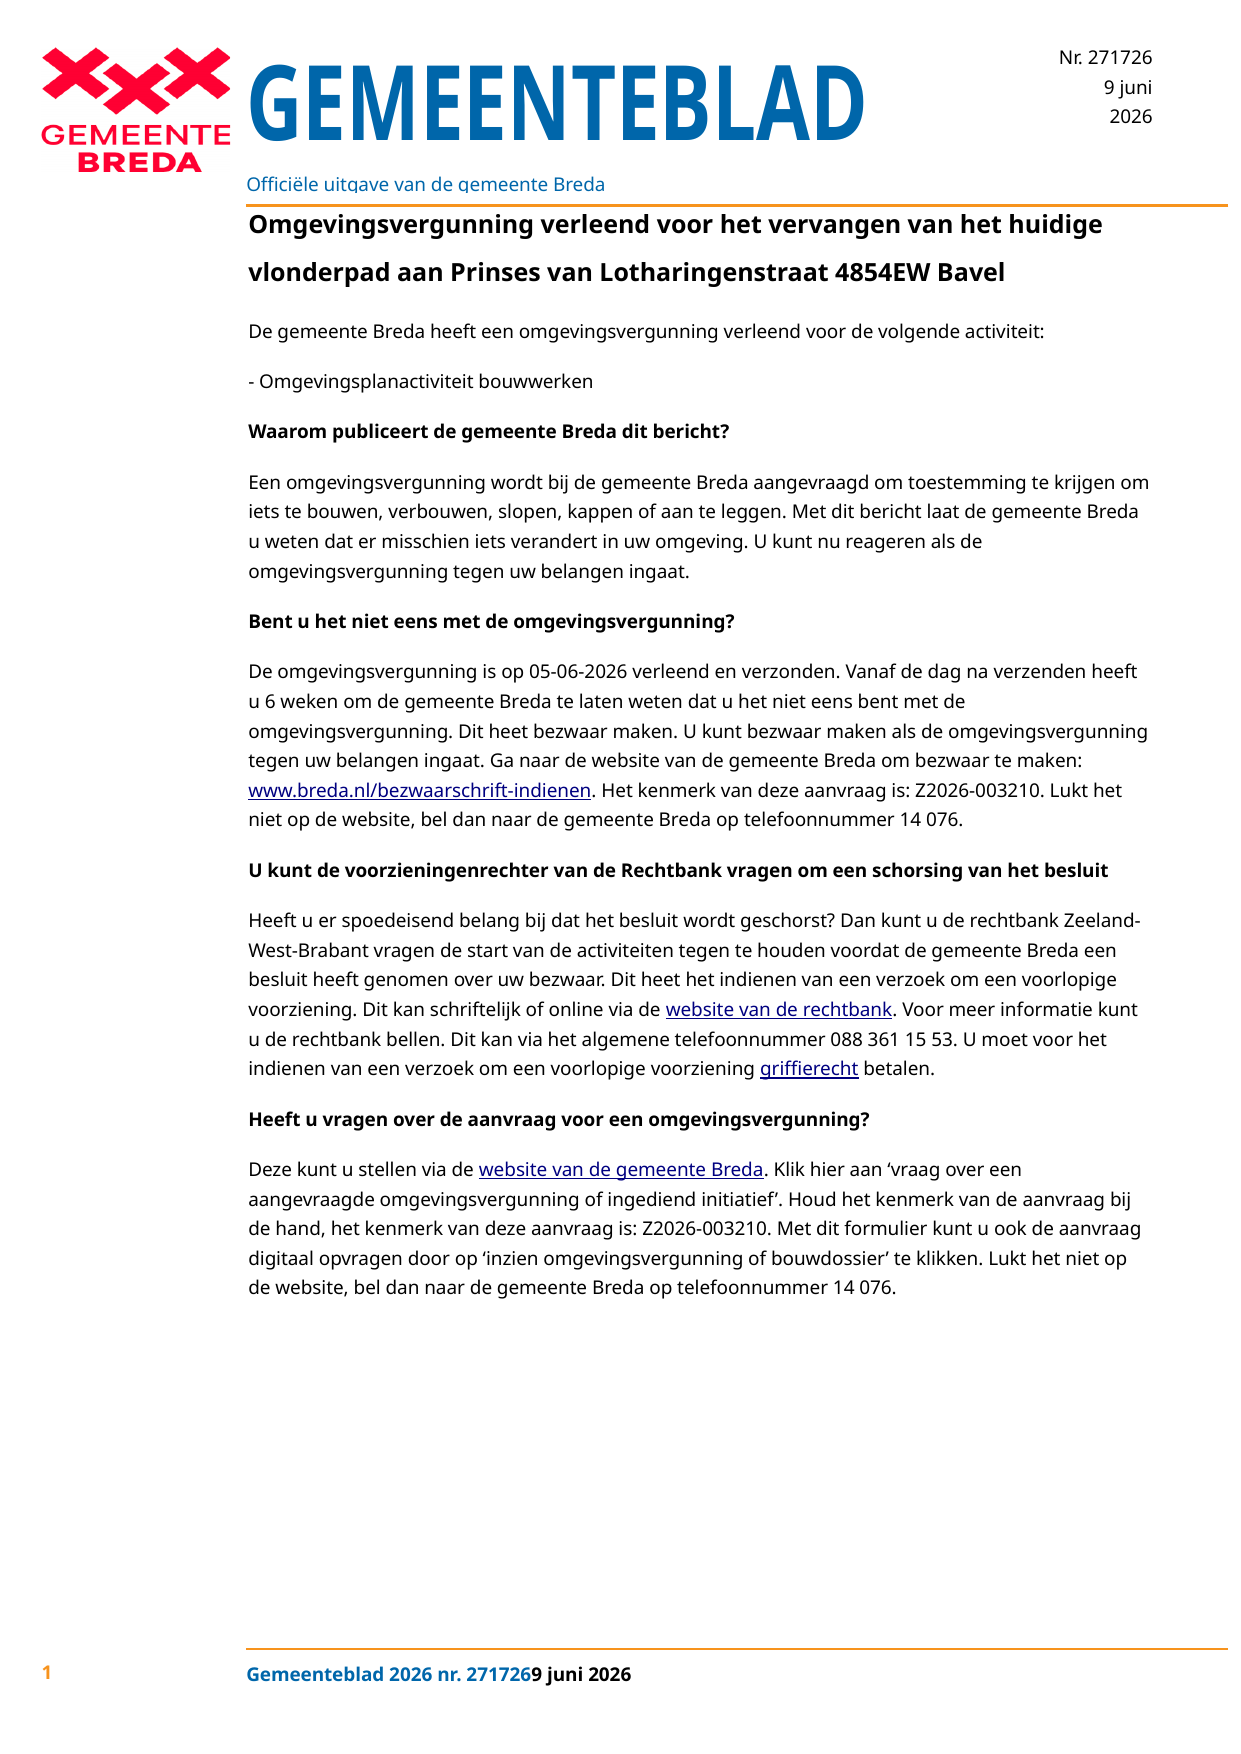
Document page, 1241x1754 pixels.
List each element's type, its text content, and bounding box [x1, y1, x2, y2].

picture [41, 47, 231, 172]
text Omgevingsvergunning verleend voor het vervangen van het huidige vlonderpad aan Prinses van Lotharingenstraat 4854EW Bavel [248, 207, 1152, 288]
text Waarom publiceert de gemeente Breda dit bericht? [248, 419, 1152, 444]
text Heeft u vragen over de aanvraag voor een omgevingsvergunning? [248, 1106, 1152, 1132]
text Een omgevingsvergunning wordt bij de gemeente Breda aangevraagd om toestemming te krijgen om iets te bouwen, verbouwen, slopen, kappen of aan te leggen. Met dit bericht laat de gemeente Breda u weten dat er misschien iets verandert in uw omgeving. U kunt nu reageren als de omgevingsvergunning tegen uw belangen ingaat. [248, 469, 1152, 584]
text Heeft u er spoedeisend belang bij dat het besluit wordt geschorst? Dan kunt u de rechtbank Zeeland-West-Brabant vragen de start van de activiteiten tegen te houden voordat de gemeente Breda een besluit heeft genomen over uw bezwaar. Dit heet het indienen van een verzoek om een voorlopige voorziening. Dit kan schriftelijk of online via de website van de rechtbank. Voor meer informatie kunt u de rechtbank bellen. Dit kan via het algemene telefoonnummer 088 361 15 53. U moet voor het indienen van een verzoek om een voorlopige voorziening griffierecht betalen. [248, 907, 1152, 1081]
text De gemeente Breda heeft een omgevingsvergunning verleend voor de volgende activiteit: [248, 318, 1152, 344]
text Bent u het niet eens met de omgevingsvergunning? [248, 608, 1152, 634]
text U kunt de voorzieningenrechter van de Rechtbank vragen om een schorsing van het besluit [248, 857, 1152, 883]
text - Omgevingsplanactiviteit bouwwerken [248, 368, 1152, 394]
text De omgevingsvergunning is op 05-06-2026 verleend en verzonden. Vanaf de dag na verzenden heeft u 6 weken om de gemeente Breda te laten weten dat u het niet eens bent met de omgevingsvergunning. Dit heet bezwaar maken. U kunt bezwaar maken als de omgevingsvergunning tegen uw belangen ingaat. Ga naar de website van de gemeente Breda om bezwaar te maken: www.breda.nl/bezwaarschrift-indienen. Het kenmerk van deze aanvraag is: Z2026-003210. Lukt het niet op de website, bel dan naar de gemeente Breda op telefoonnummer 14 076. [248, 659, 1152, 832]
text Deze kunt u stellen via de website van de gemeente Breda. Klik hier aan ‘vraag over een aangevraagde omgevingsvergunning of ingediend initiatief’. Houd het kenmerk van de aanvraag bij de hand, het kenmerk van deze aanvraag is: Z2026-003210. Met dit formulier kunt u ook de aanvraag digitaal opvragen door op ‘inzien omgevingsvergunning of bouwdossier’ te klikken. Lukt het niet op de website, bel dan naar de gemeente Breda op telefoonnummer 14 076. [248, 1156, 1152, 1300]
